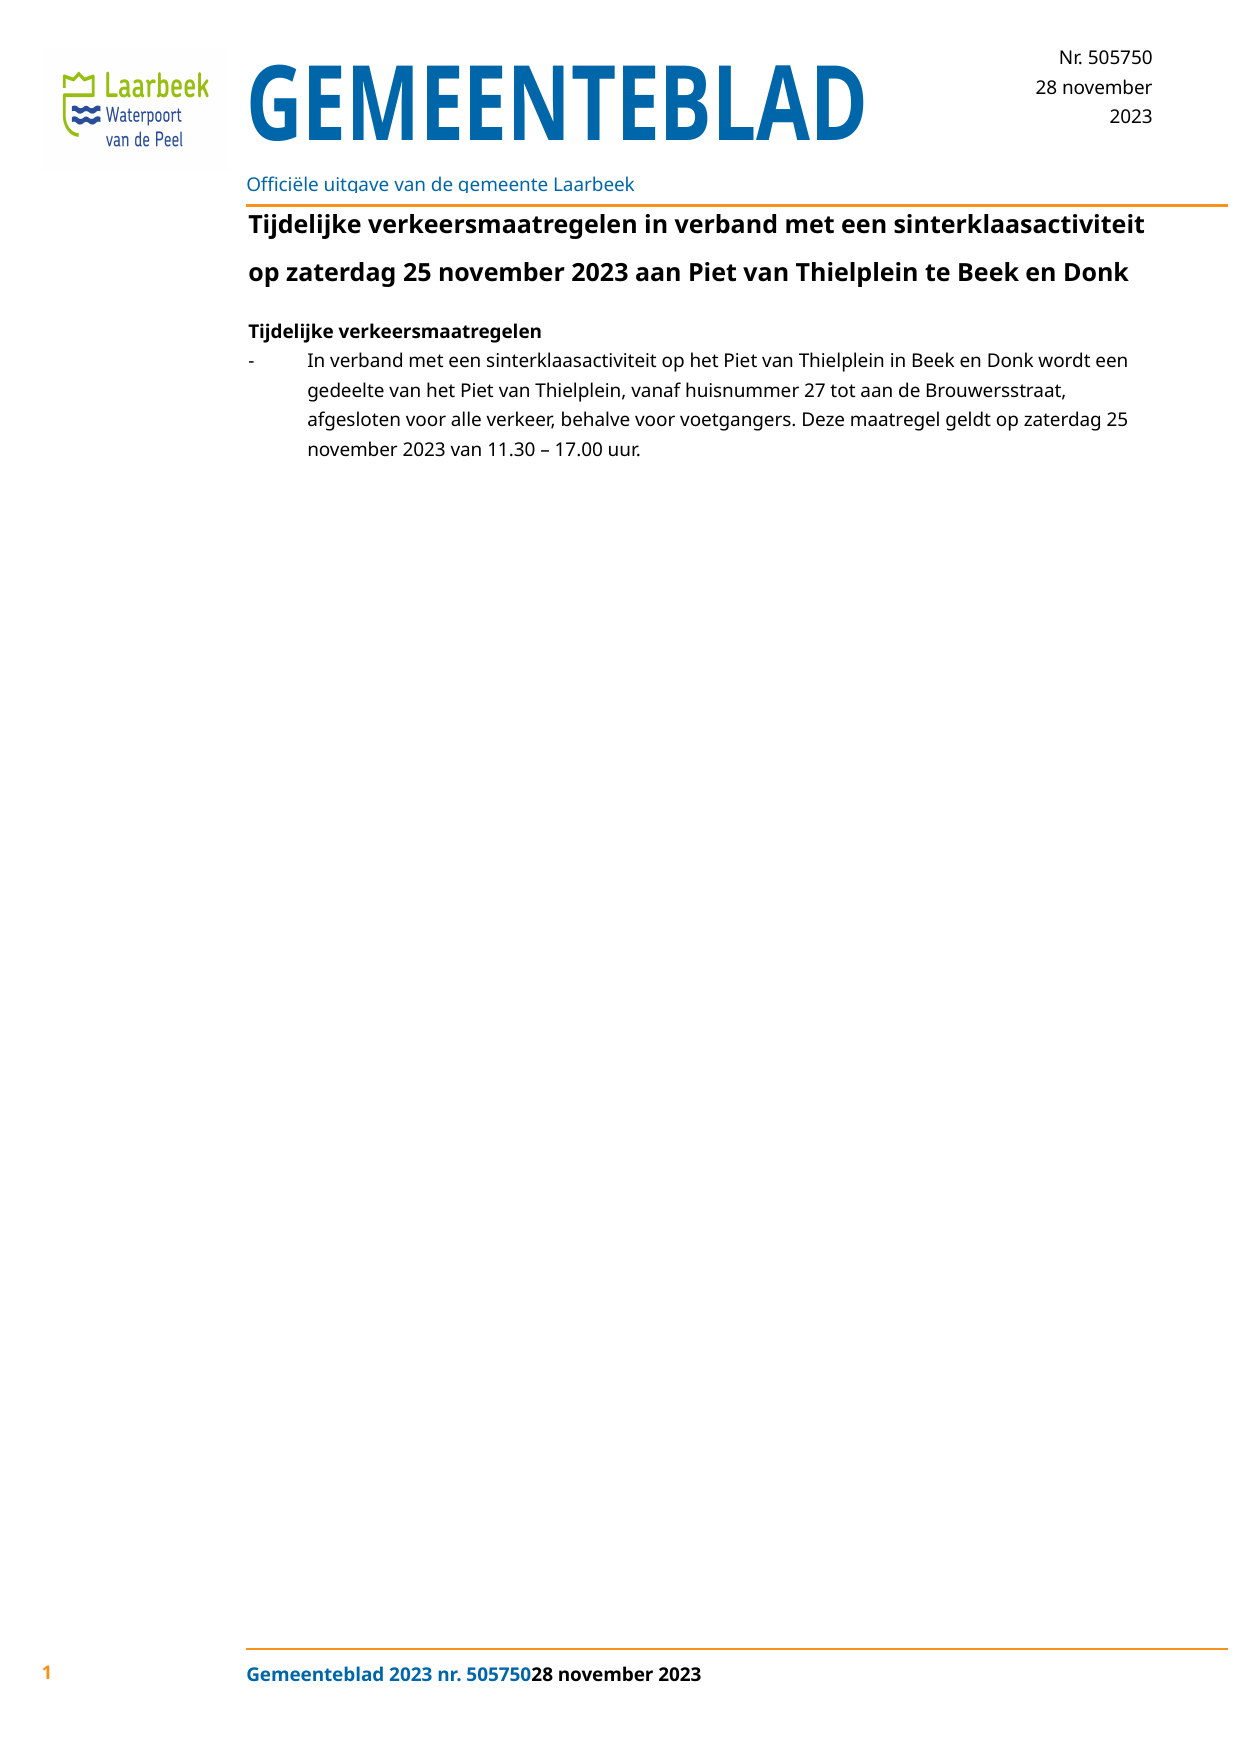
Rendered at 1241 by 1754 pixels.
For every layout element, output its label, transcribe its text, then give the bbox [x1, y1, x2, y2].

picture [41, 47, 231, 172]
text Tijdelijke verkeersmaatregelen [248, 318, 1152, 344]
text Tijdelijke verkeersmaatregelen in verband met een sinterklaasactiviteit op zaterdag 25 november 2023 aan Piet van Thielplein te Beek en Donk [248, 207, 1152, 288]
list In verband met een sinterklaasactiviteit op het Piet van Thielplein in Beek en Donk wordt een gedeelte van het Piet van Thielplein, vanaf huisnummer 27 tot aan de Brouwersstraat, afgesloten voor alle verkeer, behalve voor voetgangers. Deze maatregel geldt op zaterdag 25 november 2023 van 11.30 – 17.00 uur. [248, 347, 1152, 462]
